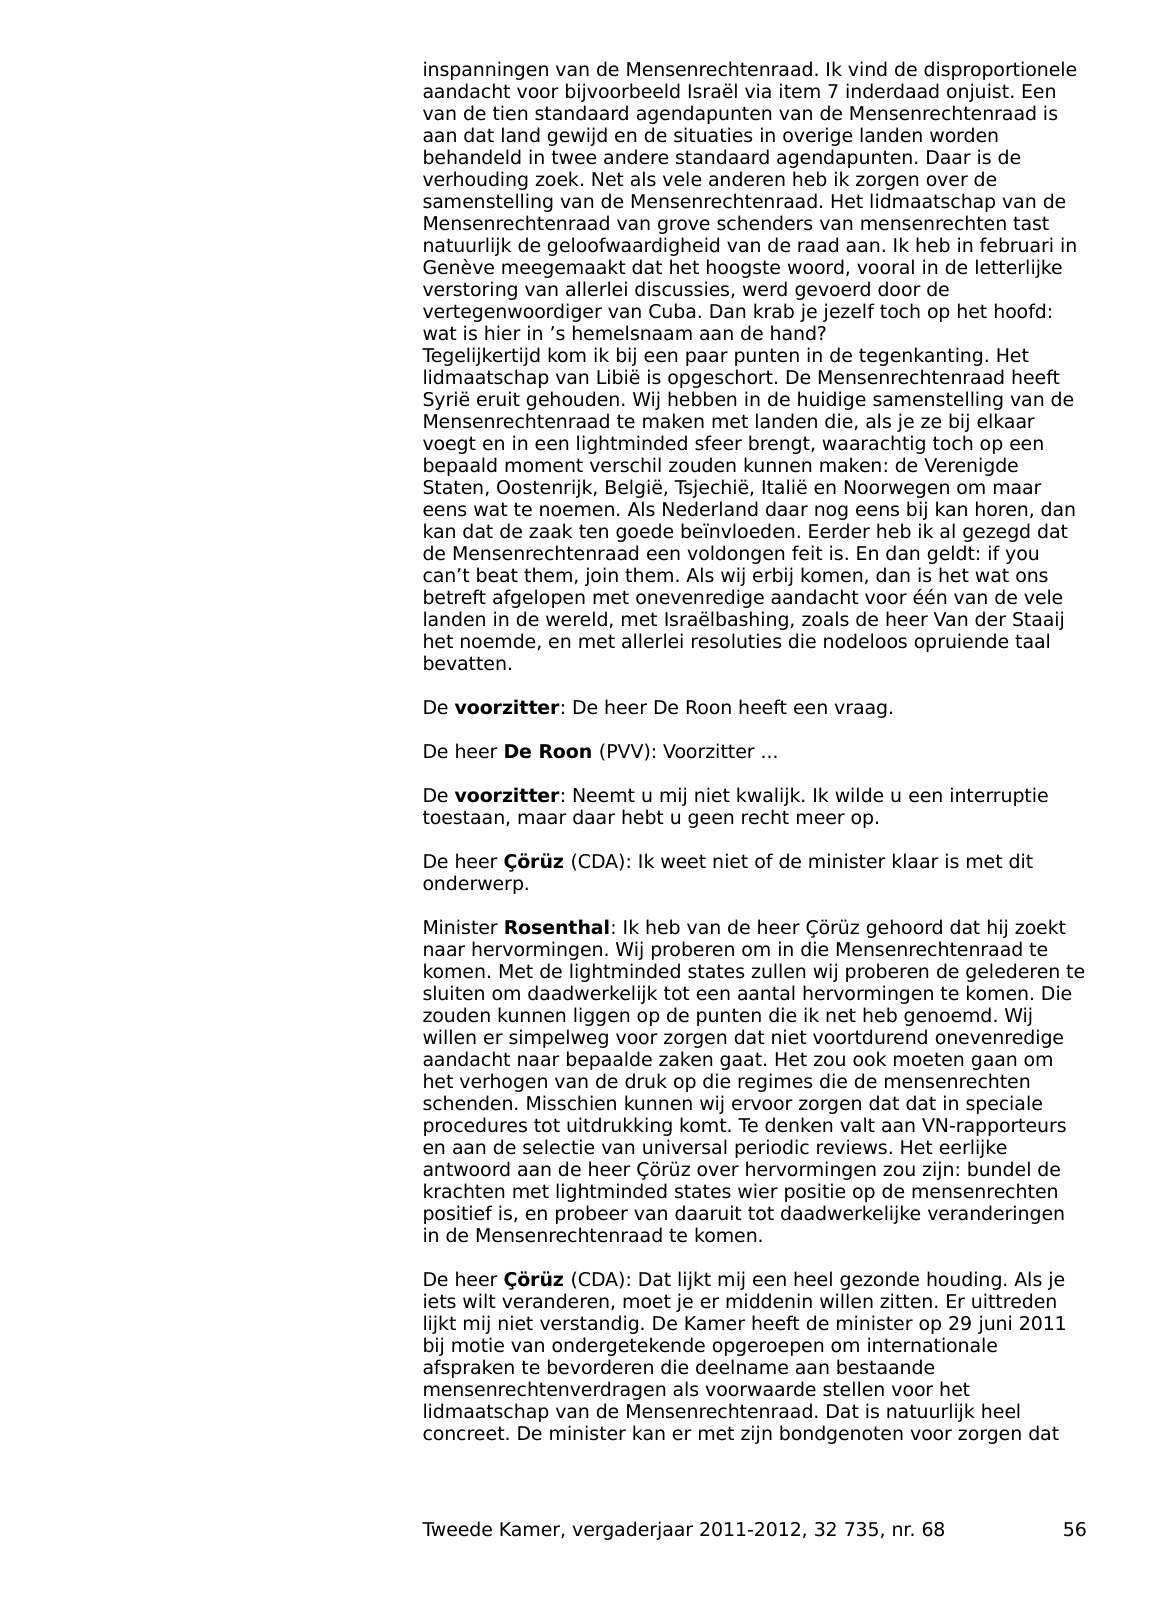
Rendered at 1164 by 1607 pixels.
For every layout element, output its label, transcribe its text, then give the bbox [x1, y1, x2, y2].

text Tegelijkertijd kom ik bij een paar punten in de tegenkanting. Het lidmaatschap van Libië is opgeschort. De Mensenrechtenraad heeft Syrië eruit gehouden. Wij hebben in de huidige samenstelling van de Mensenrechtenraad te maken met landen die, als je ze bij elkaar voegt en in een lightminded sfeer brengt, waarachtig toch op een bepaald moment verschil zouden kunnen maken: de Verenigde Staten, Oostenrijk, België, Tsjechië, Italië en Noorwegen om maar eens wat te noemen. Als Nederland daar nog eens bij kan horen, dan kan dat de zaak ten goede beïnvloeden. Eerder heb ik al gezegd dat de Mensenrechtenraad een voldongen feit is. En dan geldt: if you can’t beat them, join them. Als wij erbij komen, dan is het wat ons betreft afgelopen met onevenredige aandacht voor één van de vele landen in de wereld, met Israëlbashing, zoals de heer Van der Staaij het noemde, en met allerlei resoluties die nodeloos opruiende taal bevatten. [422, 345, 1087, 674]
text De heer Çörüz (CDA): Ik weet niet of de minister klaar is met dit onderwerp. [422, 851, 1087, 895]
text De heer De Roon (PVV): Voorzitter ... [422, 741, 1087, 763]
text inspanningen van de Mensenrechtenraad. Ik vind de disproportionele aandacht voor bijvoorbeeld Israël via item 7 inderdaad onjuist. Een van de tien standaard agendapunten van de Mensenrechtenraad is aan dat land gewijd en de situaties in overige landen worden behandeld in twee andere standaard agendapunten. Daar is de verhouding zoek. Net als vele anderen heb ik zorgen over de samenstelling van de Mensenrechtenraad. Het lidmaatschap van de Mensenrechtenraad van grove schenders van mensenrechten tast natuurlijk de geloofwaardigheid van de raad aan. Ik heb in februari in Genève meegemaakt dat het hoogste woord, vooral in de letterlijke verstoring van allerlei discussies, werd gevoerd door de vertegenwoordiger van Cuba. Dan krab je jezelf toch op het hoofd: wat is hier in ’s hemelsnaam aan de hand? [422, 59, 1087, 345]
text De voorzitter: De heer De Roon heeft een vraag. [422, 697, 1087, 719]
text Minister Rosenthal: Ik heb van de heer Çörüz gehoord dat hij zoekt naar hervormingen. Wij proberen om in die Mensenrechtenraad te komen. Met de lightminded states zullen wij proberen de gelederen te sluiten om daadwerkelijk tot een aantal hervormingen te komen. Die zouden kunnen liggen op de punten die ik net heb genoemd. Wij willen er simpelweg voor zorgen dat niet voortdurend onevenredige aandacht naar bepaalde zaken gaat. Het zou ook moeten gaan om het verhogen van de druk op die regimes die de mensenrechten schenden. Misschien kunnen wij ervoor zorgen dat dat in speciale procedures tot uitdrukking komt. Te denken valt aan VN-rapporteurs en aan de selectie van universal periodic reviews. Het eerlijke antwoord aan de heer Çörüz over hervormingen zou zijn: bundel de krachten met lightminded states wier positie op de mensenrechten positief is, en probeer van daaruit tot daadwerkelijke veranderingen in de Mensenrechtenraad te komen. [422, 917, 1087, 1247]
text De voorzitter: Neemt u mij niet kwalijk. Ik wilde u een interruptie toestaan, maar daar hebt u geen recht meer op. [422, 785, 1087, 829]
text De heer Çörüz (CDA): Dat lijkt mij een heel gezonde houding. Als je iets wilt veranderen, moet je er middenin willen zitten. Er uittreden lijkt mij niet verstandig. De Kamer heeft de minister op 29 juni 2011 bij motie van ondergetekende opgeroepen om internationale afspraken te bevorderen die deelname aan bestaande mensenrechtenverdragen als voorwaarde stellen voor het lidmaatschap van de Mensenrechtenraad. Dat is natuurlijk heel concreet. De minister kan er met zijn bondgenoten voor zorgen dat [422, 1269, 1087, 1445]
